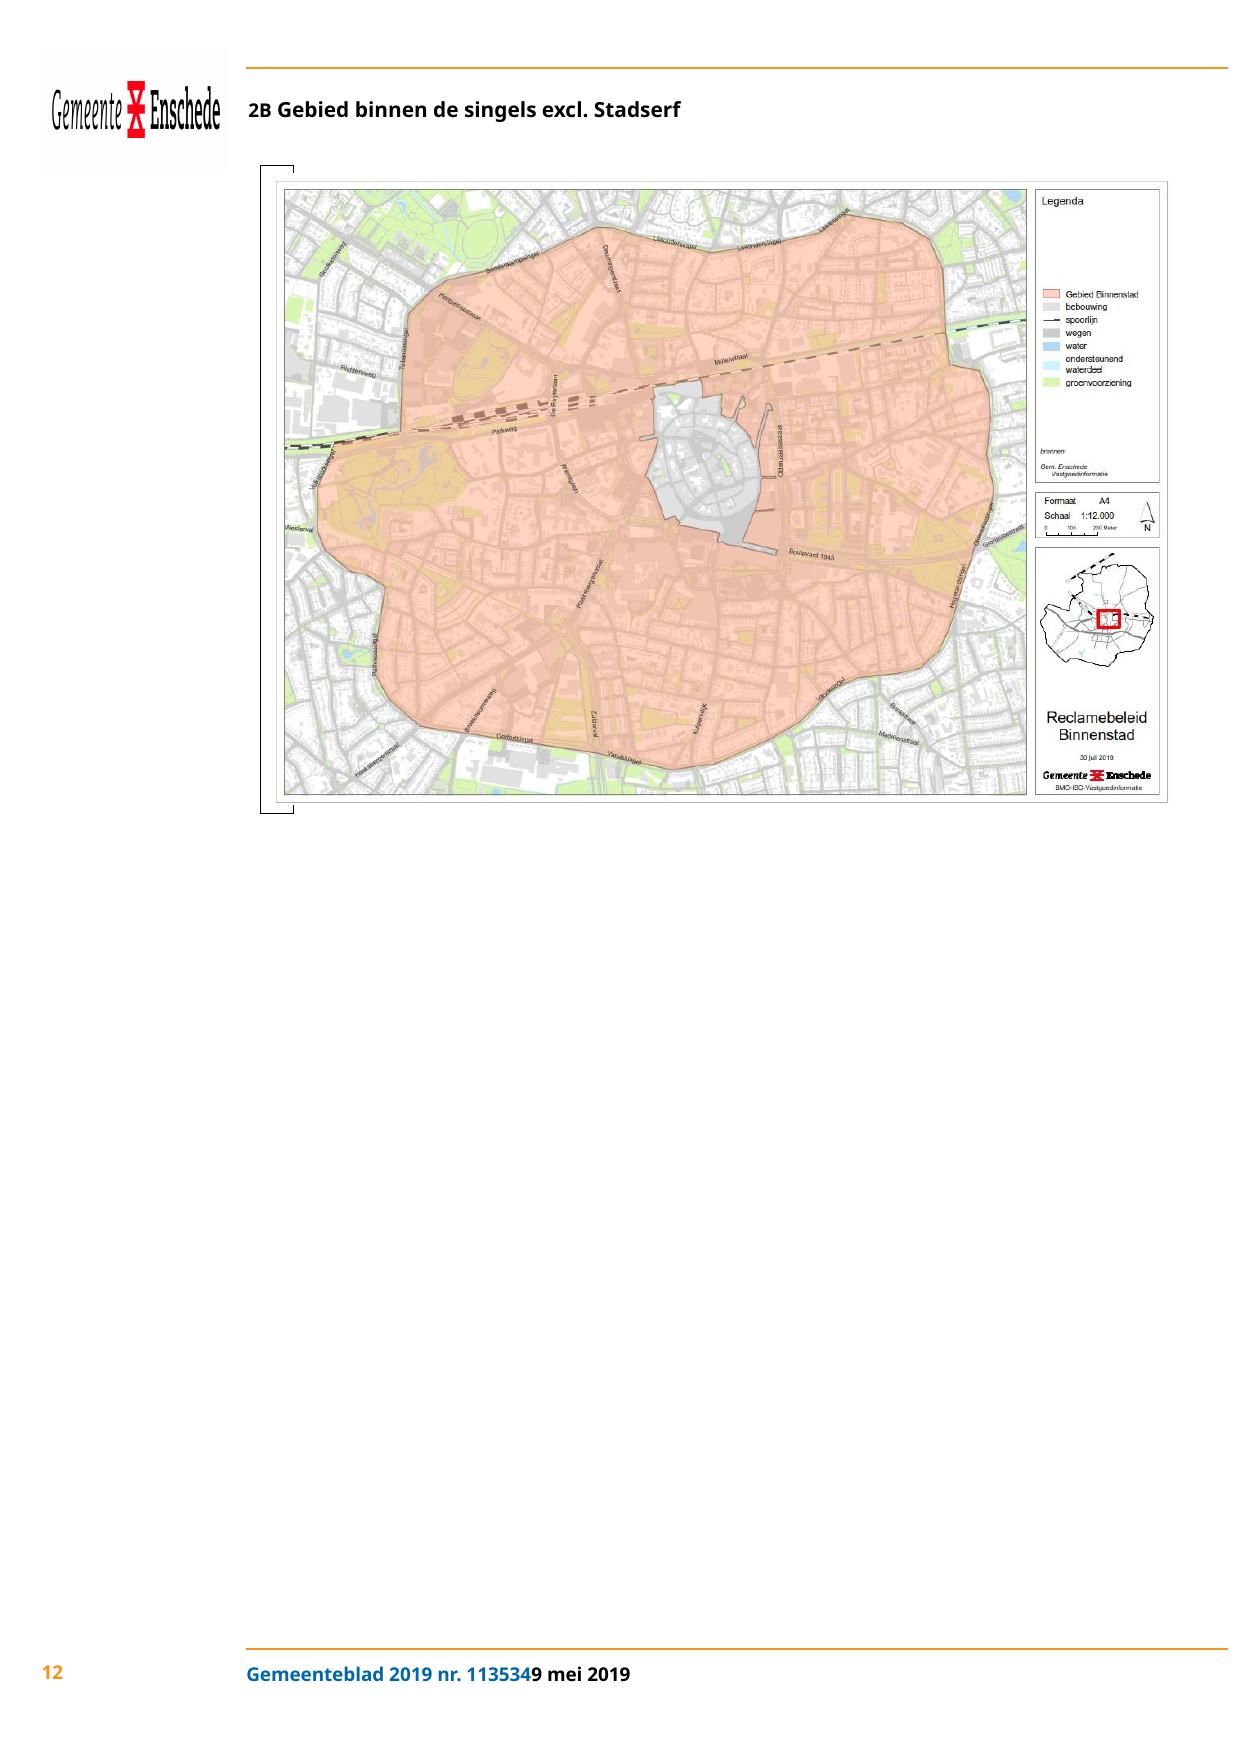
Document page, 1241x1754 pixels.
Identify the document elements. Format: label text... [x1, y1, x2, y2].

picture [268, 173, 1173, 805]
picture [41, 47, 231, 172]
text 2B Gebied binnen de singels excl. Stadserf [248, 95, 1152, 123]
